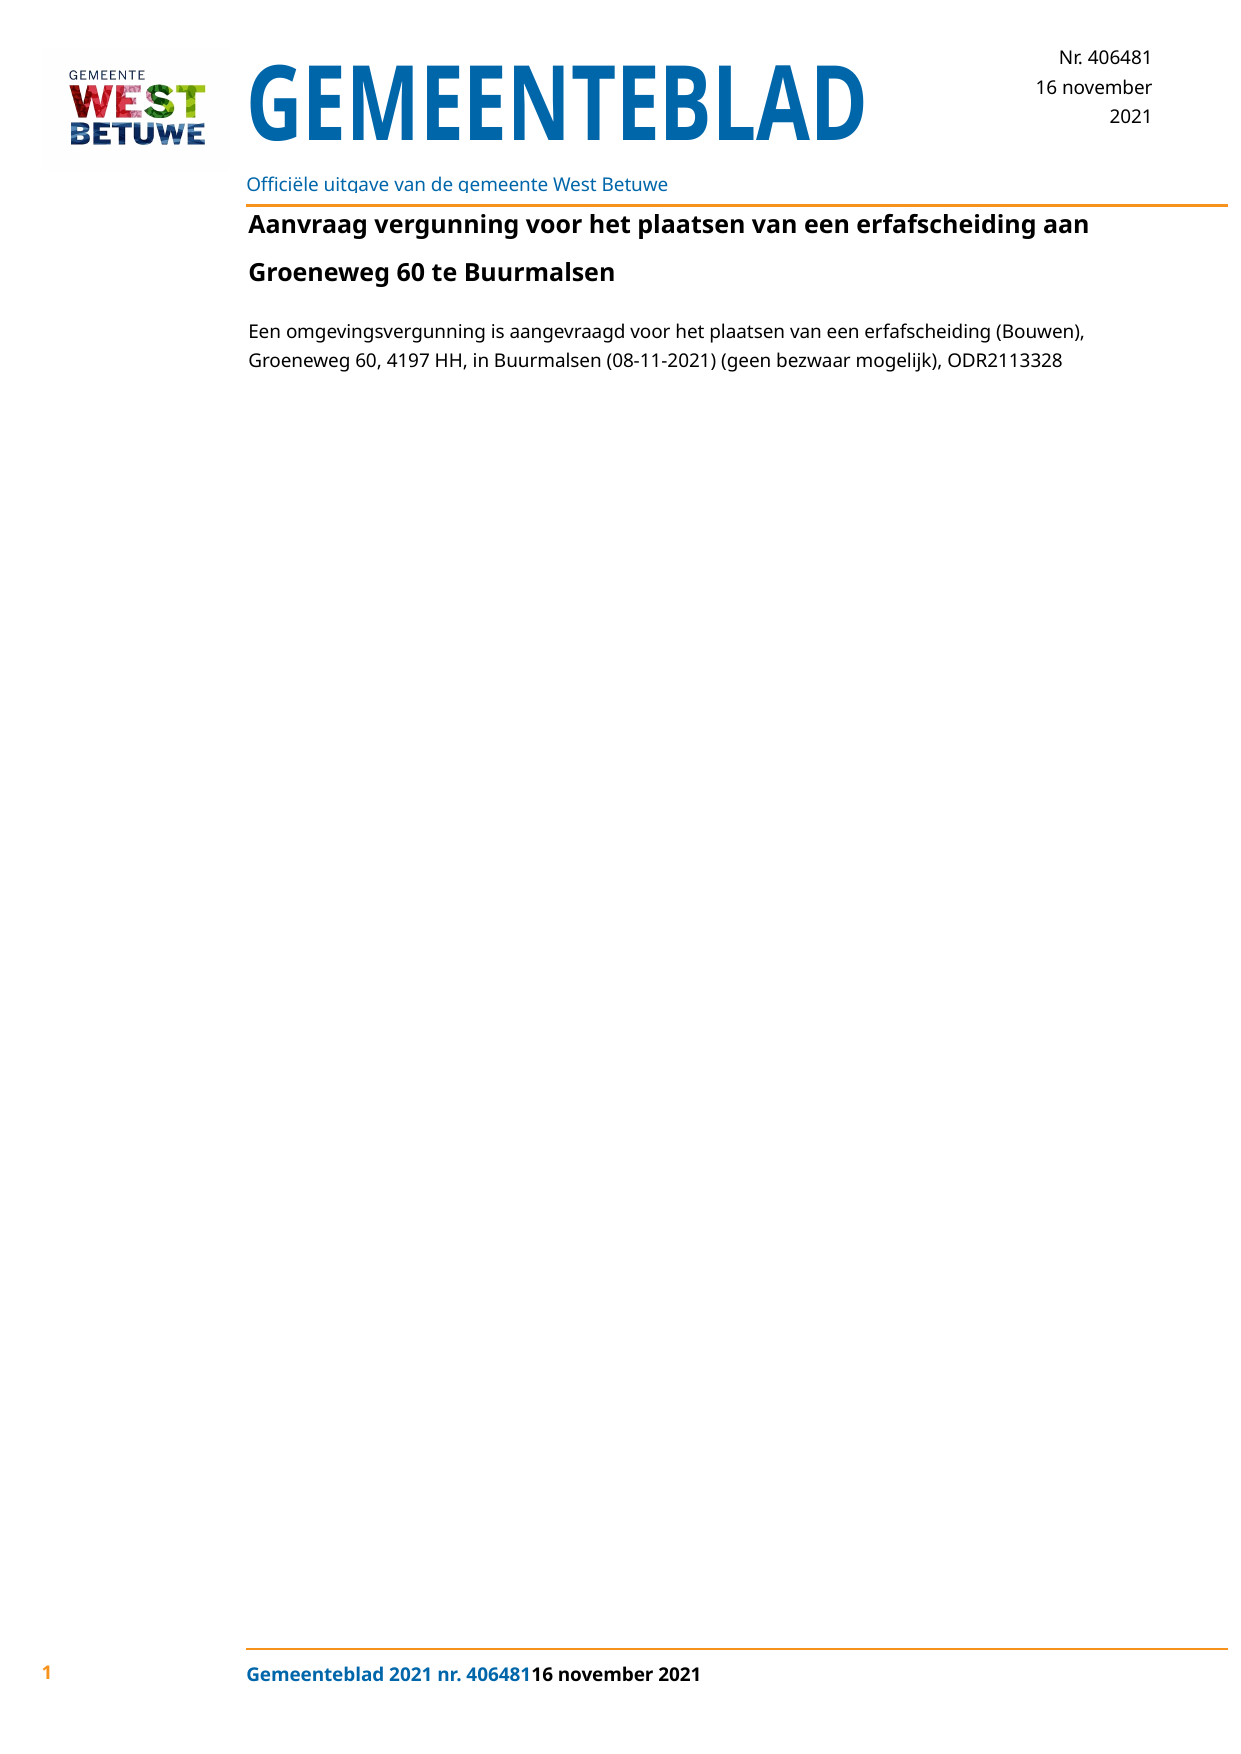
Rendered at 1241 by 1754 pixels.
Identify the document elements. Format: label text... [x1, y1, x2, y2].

picture [41, 47, 231, 172]
text Aanvraag vergunning voor het plaatsen van een erfafscheiding aan Groeneweg 60 te Buurmalsen [248, 207, 1152, 288]
text Een omgevingsvergunning is aangevraagd voor het plaatsen van een erfafscheiding (Bouwen), Groeneweg 60, 4197 HH, in Buurmalsen (08-11-2021) (geen bezwaar mogelijk), ODR2113328 [248, 318, 1152, 373]
